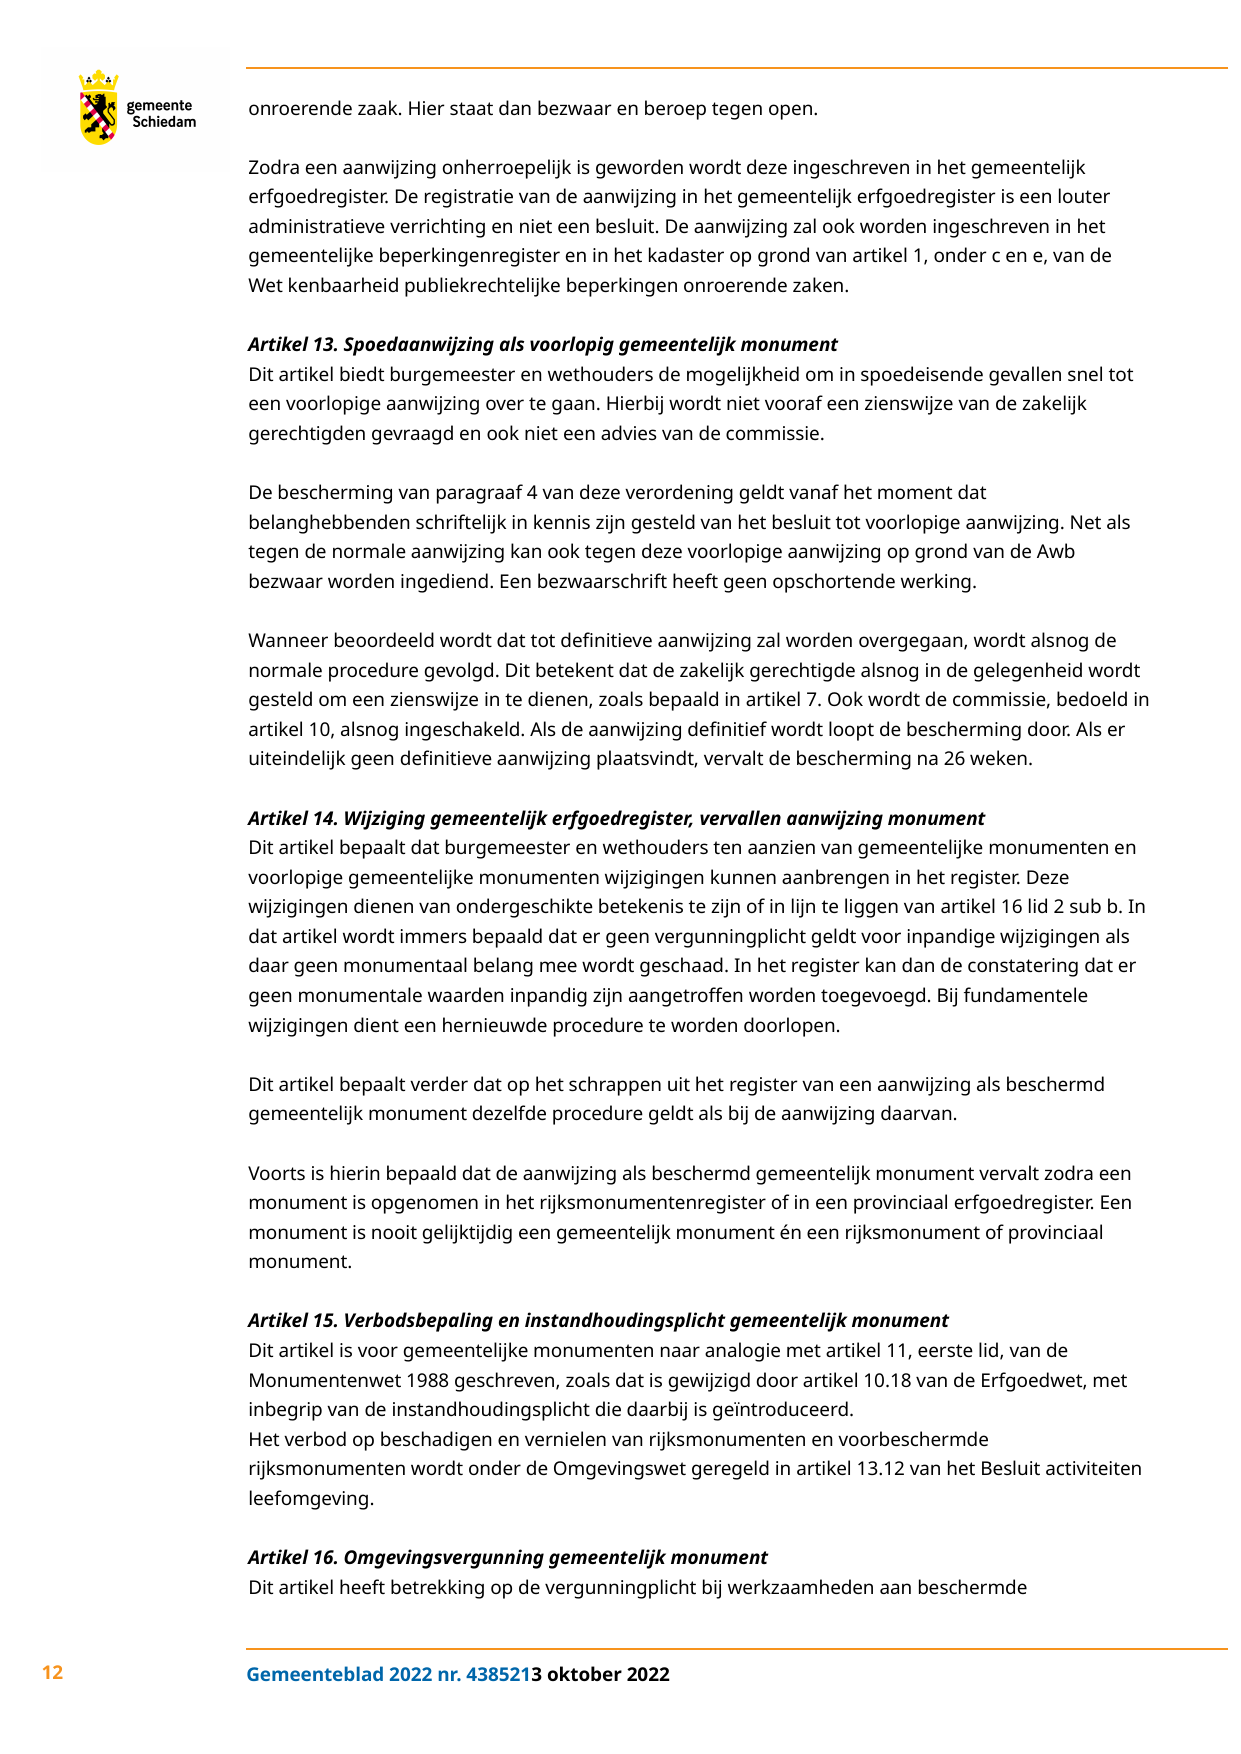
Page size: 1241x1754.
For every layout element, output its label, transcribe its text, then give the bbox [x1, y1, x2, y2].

text Artikel 16. Omgevingsvergunning gemeentelijk monument [248, 1544, 1152, 1570]
text Dit artikel bepaalt dat burgemeester en wethouders ten aanzien van gemeentelijke monumenten en voorlopige gemeentelijke monumenten wijzigingen kunnen aanbrengen in het register. Deze wijzigingen dienen van ondergeschikte betekenis te zijn of in lijn te liggen van artikel 16 lid 2 sub b. In dat artikel wordt immers bepaald dat er geen vergunningplicht geldt voor inpandige wijzigingen als daar geen monumentaal belang mee wordt geschaad. In het register kan dan de constatering dat er geen monumentale waarden inpandig zijn aangetroffen worden toegevoegd. Bij fundamentele wijzigingen dient een hernieuwde procedure te worden doorlopen. [248, 834, 1152, 1038]
text Wanneer beoordeeld wordt dat tot definitieve aanwijzing zal worden overgegaan, wordt alsnog de normale procedure gevolgd. Dit betekent dat de zakelijk gerechtigde alsnog in de gelegenheid wordt gesteld om een zienswijze in te dienen, zoals bepaald in artikel 7. Ook wordt de commissie, bedoeld in artikel 10, alsnog ingeschakeld. Als de aanwijzing definitief wordt loopt de bescherming door. Als er uiteindelijk geen definitieve aanwijzing plaatsvindt, vervalt de bescherming na 26 weken. [248, 627, 1152, 771]
text Dit artikel biedt burgemeester en wethouders de mogelijkheid om in spoedeisende gevallen snel tot een voorlopige aanwijzing over te gaan. Hierbij wordt niet vooraf een zienswijze van de zakelijk gerechtigden gevraagd en ook niet een advies van de commissie. [248, 361, 1152, 446]
text De bescherming van paragraaf 4 van deze verordening geldt vanaf het moment dat belanghebbenden schriftelijk in kennis zijn gesteld van het besluit tot voorlopige aanwijzing. Net als tegen de normale aanwijzing kan ook tegen deze voorlopige aanwijzing op grond van de Awb bezwaar worden ingediend. Een bezwaarschrift heeft geen opschortende werking. [248, 479, 1152, 594]
text Voorts is hierin bepaald dat de aanwijzing als beschermd gemeentelijk monument vervalt zodra een monument is opgenomen in het rijksmonumentenregister of in een provinciaal erfgoedregister. Een monument is nooit gelijktijdig een gemeentelijk monument én een rijksmonument of provinciaal monument. [248, 1160, 1152, 1274]
text Artikel 15. Verbodsbepaling en instandhoudingsplicht gemeentelijk monument [248, 1308, 1152, 1333]
text Dit artikel is voor gemeentelijke monumenten naar analogie met artikel 11, eerste lid, van de Monumentenwet 1988 geschreven, zoals dat is gewijzigd door artikel 10.18 van de Erfgoedwet, met inbegrip van de instandhoudingsplicht die daarbij is geïntroduceerd. [248, 1337, 1152, 1422]
picture [41, 47, 231, 172]
text onroerende zaak. Hier staat dan bezwaar en beroep tegen open. [248, 95, 1152, 121]
text Het verbod op beschadigen en vernielen van rijksmonumenten en voorbeschermde rijksmonumenten wordt onder de Omgevingswet geregeld in artikel 13.12 van het Besluit activiteiten leefomgeving. [248, 1426, 1152, 1511]
text Artikel 13. Spoedaanwijzing als voorlopig gemeentelijk monument [248, 331, 1152, 357]
text Zodra een aanwijzing onherroepelijk is geworden wordt deze ingeschreven in het gemeentelijk erfgoedregister. De registratie van de aanwijzing in het gemeentelijk erfgoedregister is een louter administratieve verrichting en niet een besluit. De aanwijzing zal ook worden ingeschreven in het gemeentelijke beperkingenregister en in het kadaster op grond van artikel 1, onder c en e, van de Wet kenbaarheid publiekrechtelijke beperkingen onroerende zaken. [248, 154, 1152, 298]
text Dit artikel bepaalt verder dat op het schrappen uit het register van een aanwijzing als beschermd gemeentelijk monument dezelfde procedure geldt als bij de aanwijzing daarvan. [248, 1071, 1152, 1126]
text Artikel 14. Wijziging gemeentelijk erfgoedregister, vervallen aanwijzing monument [248, 805, 1152, 831]
text Dit artikel heeft betrekking op de vergunningplicht bij werkzaamheden aan beschermde [248, 1574, 1152, 1600]
